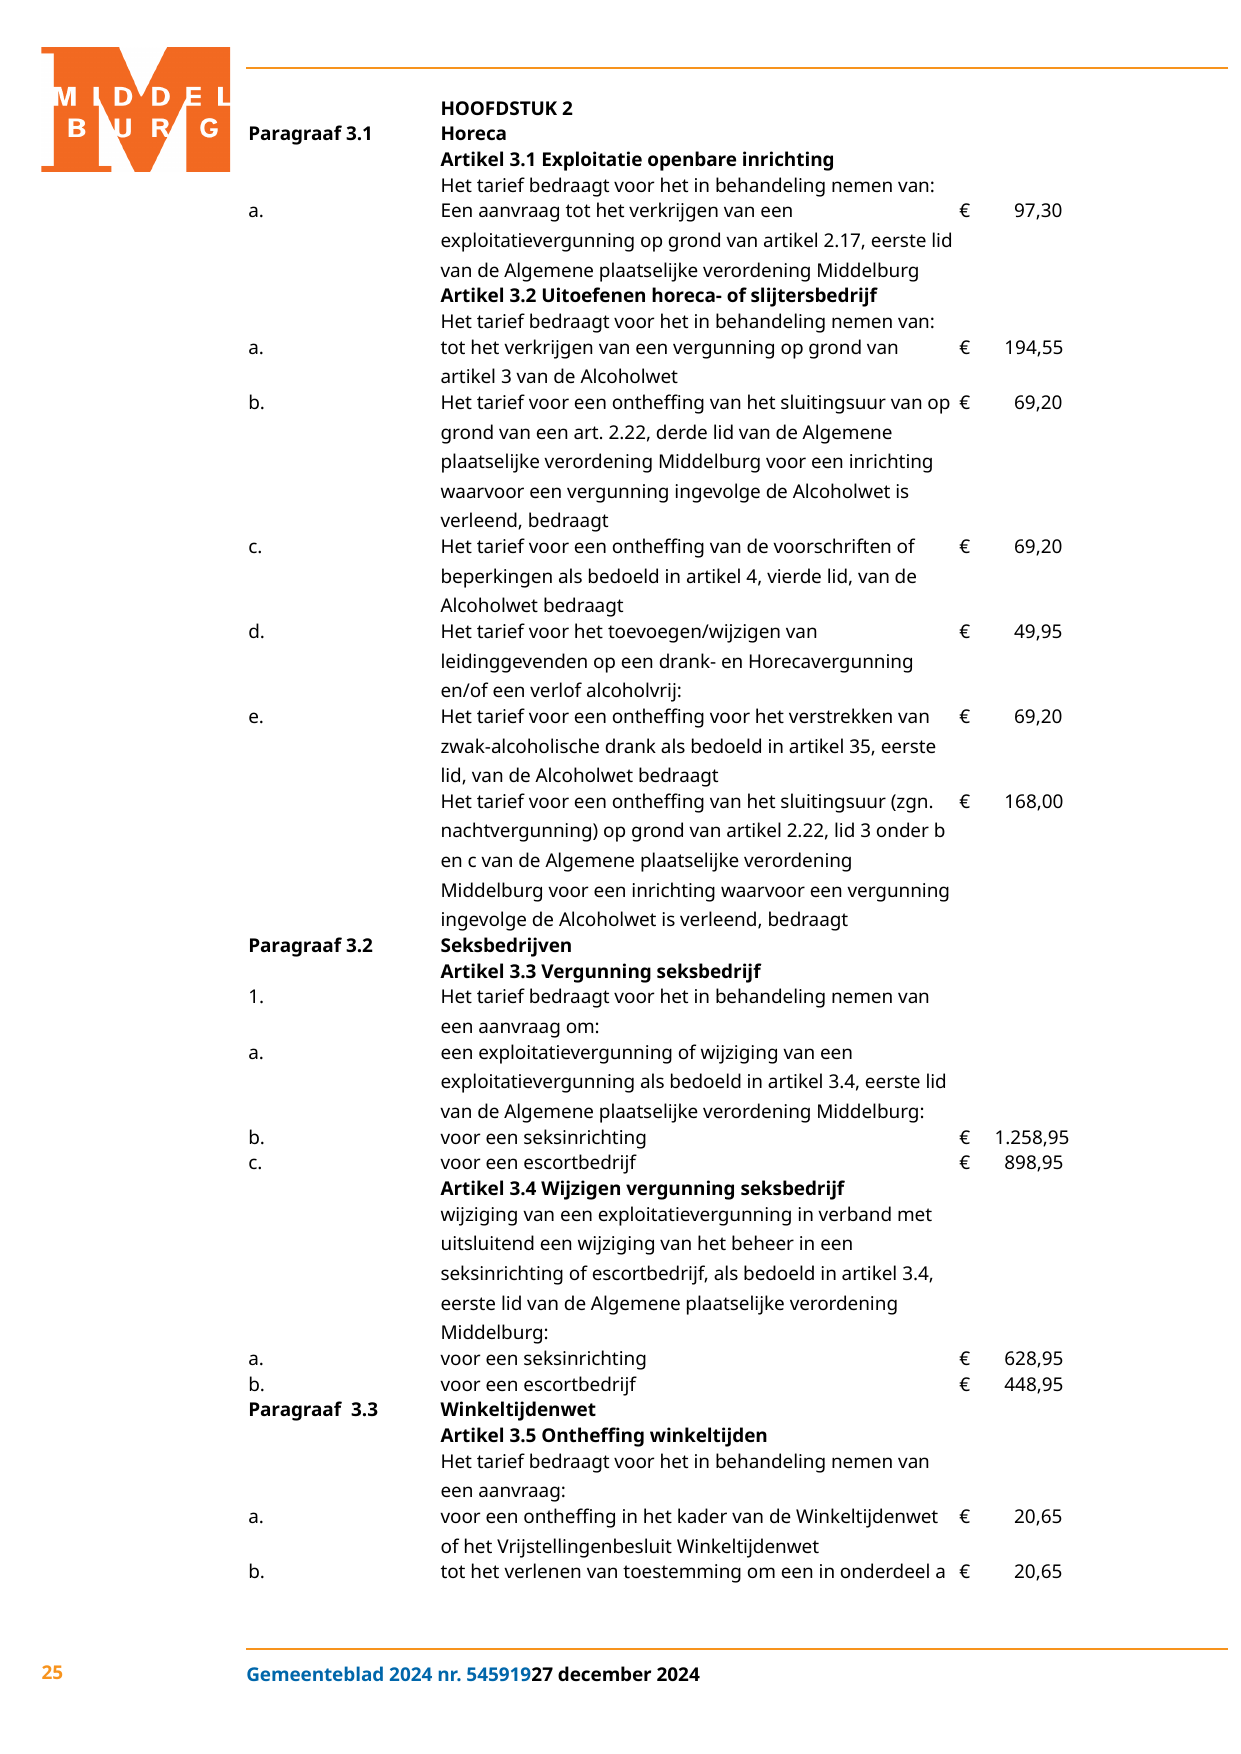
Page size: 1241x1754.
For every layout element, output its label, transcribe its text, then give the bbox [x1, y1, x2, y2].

table_cell [248, 1448, 440, 1503]
table_cell 1. [248, 984, 440, 1039]
table_cell € 448,95 [959, 1371, 1152, 1397]
table_cell [248, 308, 440, 334]
table_cell € 69,20 [959, 703, 1152, 788]
table_cell [959, 172, 1152, 198]
table_cell Seksbedrijven [440, 932, 959, 958]
table_cell [959, 283, 1152, 308]
table_cell wijziging van een exploitatievergunning in verband met uitsluitend een wijziging van het beheer in een seksinrichting of escortbedrijf, als bedoeld in artikel 3.4, eerste lid van de Algemene plaatselijke verordening Middelburg: [440, 1201, 959, 1345]
table_cell [959, 95, 1152, 121]
table_cell [959, 984, 1152, 1039]
table_cell a. [248, 1345, 440, 1371]
table_cell voor een seksinrichting [440, 1124, 959, 1149]
table_cell voor een escortbedrijf [440, 1150, 959, 1175]
table_cell € 97,30 [959, 198, 1152, 283]
table_cell [248, 1422, 440, 1448]
table_cell [959, 308, 1152, 334]
table_cell Artikel 3.1 Exploitatie openbare inrichting [440, 146, 959, 172]
table_cell [248, 958, 440, 984]
table_cell € 194,55 [959, 334, 1152, 389]
table_cell b. [248, 1371, 440, 1397]
table_cell Het tarief bedraagt voor het in behandeling nemen van een aanvraag: [440, 1448, 959, 1503]
table_cell tot het verkrijgen van een vergunning op grond van artikel 3 van de Alcoholwet [440, 334, 959, 389]
table_cell € 20,65 [959, 1503, 1152, 1559]
table_cell a. [248, 1503, 440, 1559]
table_cell Een aanvraag tot het verkrijgen van een exploitatievergunning op grond van artikel 2.17, eerste lid van de Algemene plaatselijke verordening Middelburg [440, 198, 959, 283]
table_cell Het tarief voor het toevoegen/wijzigen van leidinggevenden op een drank- en Horecavergunning en/of een verlof alcoholvrij: [440, 618, 959, 703]
table_cell € 20,65 [959, 1559, 1152, 1584]
table_cell c. [248, 1150, 440, 1175]
table_cell tot het verlenen van toestemming om een in onderdeel a [440, 1559, 959, 1584]
table_cell voor een escortbedrijf [440, 1371, 959, 1397]
table_cell Artikel 3.5 Ontheffing winkeltijden [440, 1422, 959, 1448]
table_cell Winkeltijdenwet [440, 1397, 959, 1422]
table_cell d. [248, 618, 440, 703]
table_cell Het tarief voor een ontheffing van de voorschriften of beperkingen als bedoeld in artikel 4, vierde lid, van de Alcoholwet bedraagt [440, 534, 959, 618]
table_cell Paragraaf 3.1 [248, 121, 440, 146]
table_cell voor een ontheffing in het kader van de Winkeltijdenwet of het Vrijstellingenbesluit Winkeltijdenwet [440, 1503, 959, 1559]
table_cell een exploitatievergunning of wijziging van een exploitatievergunning als bedoeld in artikel 3.4, eerste lid van de Algemene plaatselijke verordening Middelburg: [440, 1039, 959, 1124]
table_cell Het tarief voor een ontheffing voor het verstrekken van zwak-alcoholische drank als bedoeld in artikel 35, eerste lid, van de Alcoholwet bedraagt [440, 703, 959, 788]
table_cell Artikel 3.3 Vergunning seksbedrijf [440, 958, 959, 984]
table_cell [248, 146, 440, 172]
table_cell [959, 932, 1152, 958]
table_cell a. [248, 1039, 440, 1124]
table_cell Het tarief bedraagt voor het in behandeling nemen van: [440, 172, 959, 198]
table_cell Het tarief bedraagt voor het in behandeling nemen van: [440, 308, 959, 334]
table_cell Paragraaf 3.2 [248, 932, 440, 958]
table_cell [959, 1422, 1152, 1448]
picture [41, 47, 231, 172]
table_cell € 628,95 [959, 1345, 1152, 1371]
table_cell [959, 958, 1152, 984]
table_cell [959, 1397, 1152, 1422]
table_cell c. [248, 534, 440, 618]
table_cell [248, 283, 440, 308]
table_cell [959, 1039, 1152, 1124]
table_cell [959, 121, 1152, 146]
table_cell [248, 172, 440, 198]
table_cell Artikel 3.2 Uitoefenen horeca- of slijtersbedrijf [440, 283, 959, 308]
table_cell b. [248, 1559, 440, 1584]
table_cell € 1.258,95 [959, 1124, 1152, 1149]
table_cell Paragraaf 3.3 [248, 1397, 440, 1422]
table_cell [959, 1448, 1152, 1503]
table_cell b. [248, 389, 440, 533]
table_cell b. [248, 1124, 440, 1149]
table_cell e. [248, 703, 440, 788]
table_cell Artikel 3.4 Wijzigen vergunning seksbedrijf [440, 1175, 959, 1201]
table_cell [959, 1175, 1152, 1201]
table_cell voor een seksinrichting [440, 1345, 959, 1371]
table_cell [959, 1201, 1152, 1345]
table_cell Het tarief voor een ontheffing van het sluitingsuur (zgn. nachtvergunning) op grond van artikel 2.22, lid 3 onder b en c van de Algemene plaatselijke verordening Middelburg voor een inrichting waarvoor een vergunning ingevolge de Alcoholwet is verleend, bedraagt [440, 788, 959, 932]
table_cell € 168,00 [959, 788, 1152, 932]
table_cell Het tarief bedraagt voor het in behandeling nemen van een aanvraag om: [440, 984, 959, 1039]
table_cell [959, 146, 1152, 172]
table_cell € 69,20 [959, 389, 1152, 533]
table_cell € 69,20 [959, 534, 1152, 618]
table_cell [248, 1201, 440, 1345]
table_cell [248, 95, 440, 121]
table_cell [248, 788, 440, 932]
table_cell Het tarief voor een ontheffing van het sluitingsuur van op grond van een art. 2.22, derde lid van de Algemene plaatselijke verordening Middelburg voor een inrichting waarvoor een vergunning ingevolge de Alcoholwet is verleend, bedraagt [440, 389, 959, 533]
table_cell Horeca [440, 121, 959, 146]
table_cell HOOFDSTUK 2 [440, 95, 959, 121]
table_cell a. [248, 198, 440, 283]
table_cell € 49,95 [959, 618, 1152, 703]
table_cell a. [248, 334, 440, 389]
table_cell [248, 1175, 440, 1201]
table_cell € 898,95 [959, 1150, 1152, 1175]
